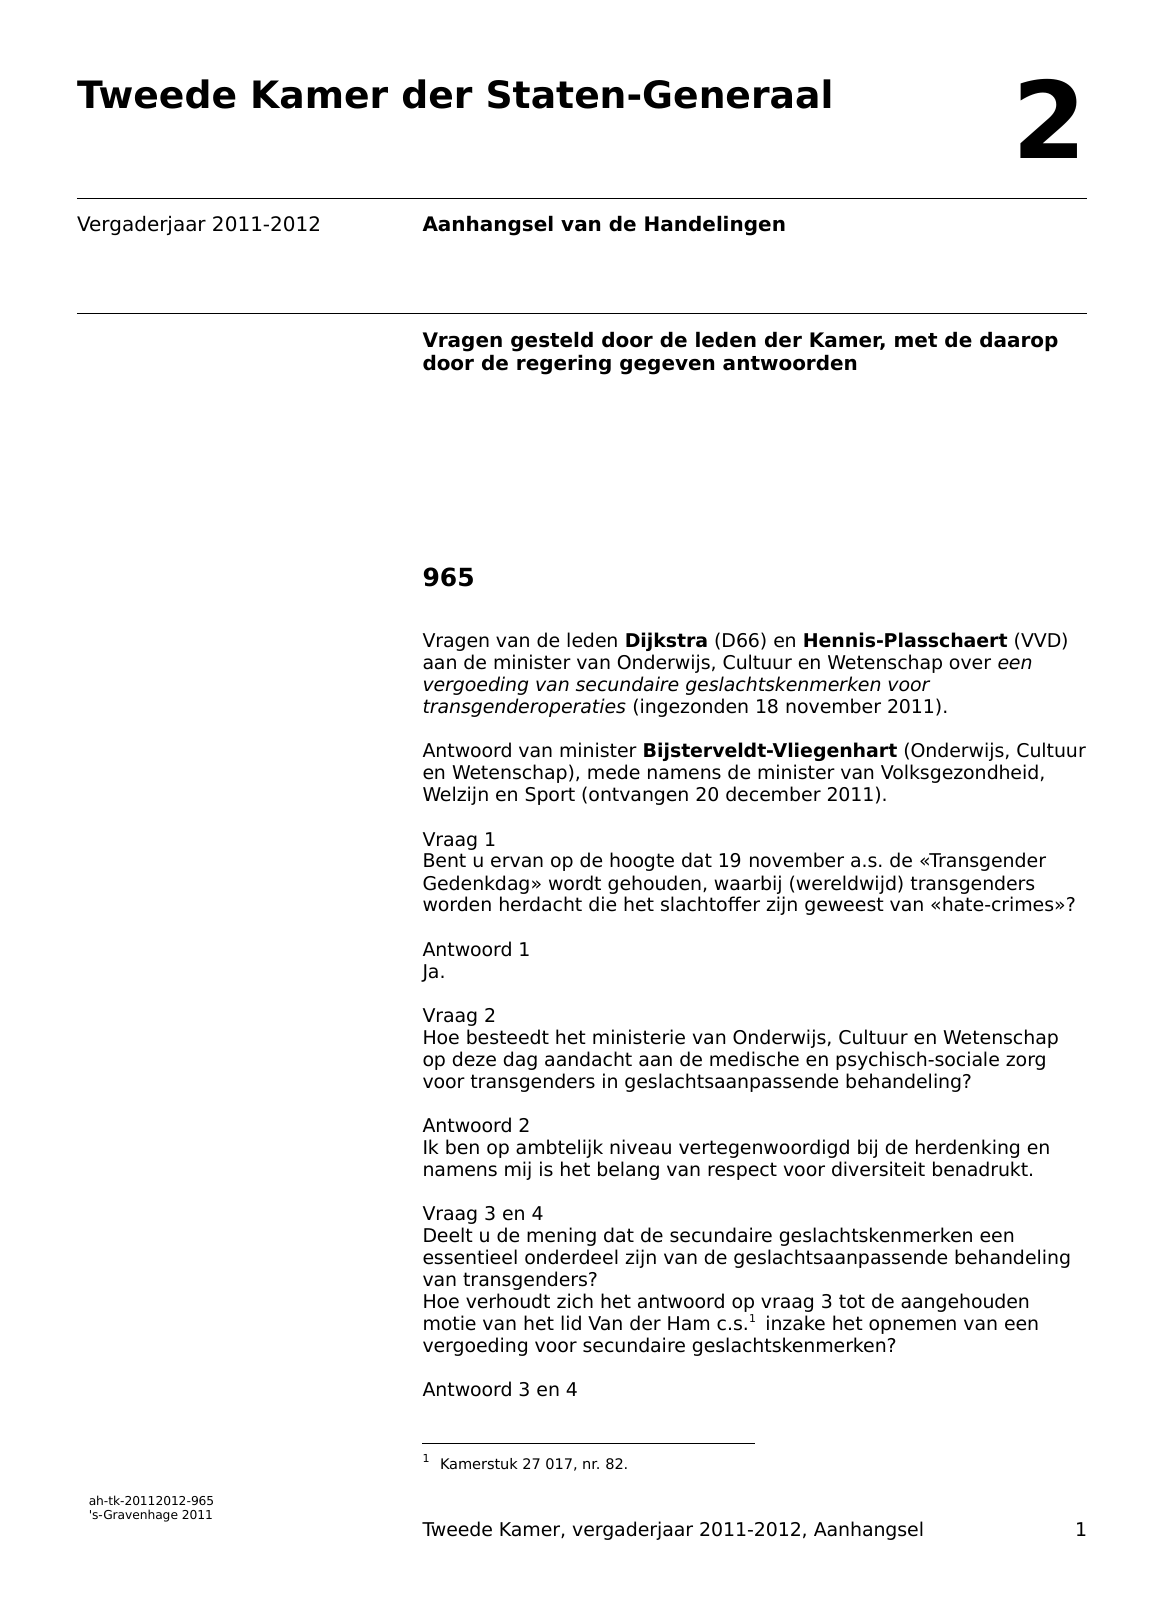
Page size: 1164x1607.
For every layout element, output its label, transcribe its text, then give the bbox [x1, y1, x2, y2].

table_cell Vergaderjaar 2011-2012 [77, 199, 422, 313]
table_cell Aanhangsel van de Handelingen [422, 199, 1087, 313]
text Hoe verhoudt zich het antwoord op vraag 3 tot de aangehouden motie van het lid Van der Ham c.s. inzake het opnemen van een vergoeding voor secundaire geslachtskenmerken? [422, 1291, 1087, 1357]
text Antwoord van minister Bijsterveldt-Vliegenhart (Onderwijs, Cultuur en Wetenschap), mede namens de minister van Volksgezondheid, Welzijn en Sport (ontvangen 20 december 2011). [422, 740, 1087, 806]
text ah-tk-20112012-965 [88, 1494, 323, 1508]
table_cell [77, 314, 422, 375]
table_header Tweede Kamer der Staten-Generaal [77, 59, 886, 198]
text Vraag 1 [422, 828, 1087, 850]
text 's-Gravenhage 2011 [88, 1508, 323, 1522]
text 965 [422, 563, 1087, 592]
text Antwoord 2 [422, 1115, 1087, 1137]
text Kamerstuk 27 017, nr. 82. [422, 1452, 1087, 1474]
text Vraag 3 en 4 [422, 1203, 1087, 1225]
text Bent u ervan op de hoogte dat 19 november a.s. de «Transgender Gedenkdag» wordt gehouden, waarbij (wereldwijd) transgenders worden herdacht die het slachtoffer zijn geweest van «hate-crimes»? [422, 850, 1087, 916]
text Antwoord 3 en 4 [422, 1379, 1087, 1401]
table_header 2 [886, 59, 1087, 198]
text Vragen van de leden Dijkstra (D66) en Hennis-Plasschaert (VVD) aan de minister van Onderwijs, Cultuur en Wetenschap over een vergoeding van secundaire geslachtskenmerken voor transgenderoperaties (ingezonden 18 november 2011). [422, 630, 1087, 718]
text Hoe besteedt het ministerie van Onderwijs, Cultuur en Wetenschap op deze dag aandacht aan de medische en psychisch-sociale zorg voor transgenders in geslachtsaanpassende behandeling? [422, 1027, 1087, 1093]
text Vraag 2 [422, 1005, 1087, 1027]
text Deelt u de mening dat de secundaire geslachtskenmerken een essentieel onderdeel zijn van de geslachtsaanpassende behandeling van transgenders? [422, 1225, 1087, 1291]
text Ik ben op ambtelijk niveau vertegenwoordigd bij de herdenking en namens mij is het belang van respect voor diversiteit benadrukt. [422, 1137, 1087, 1181]
text Ja. [422, 961, 1087, 982]
table_cell Vragen gesteld door de leden der Kamer, met de daarop door de regering gegeven antwoorden [422, 314, 1087, 375]
text Antwoord 1 [422, 938, 1087, 961]
